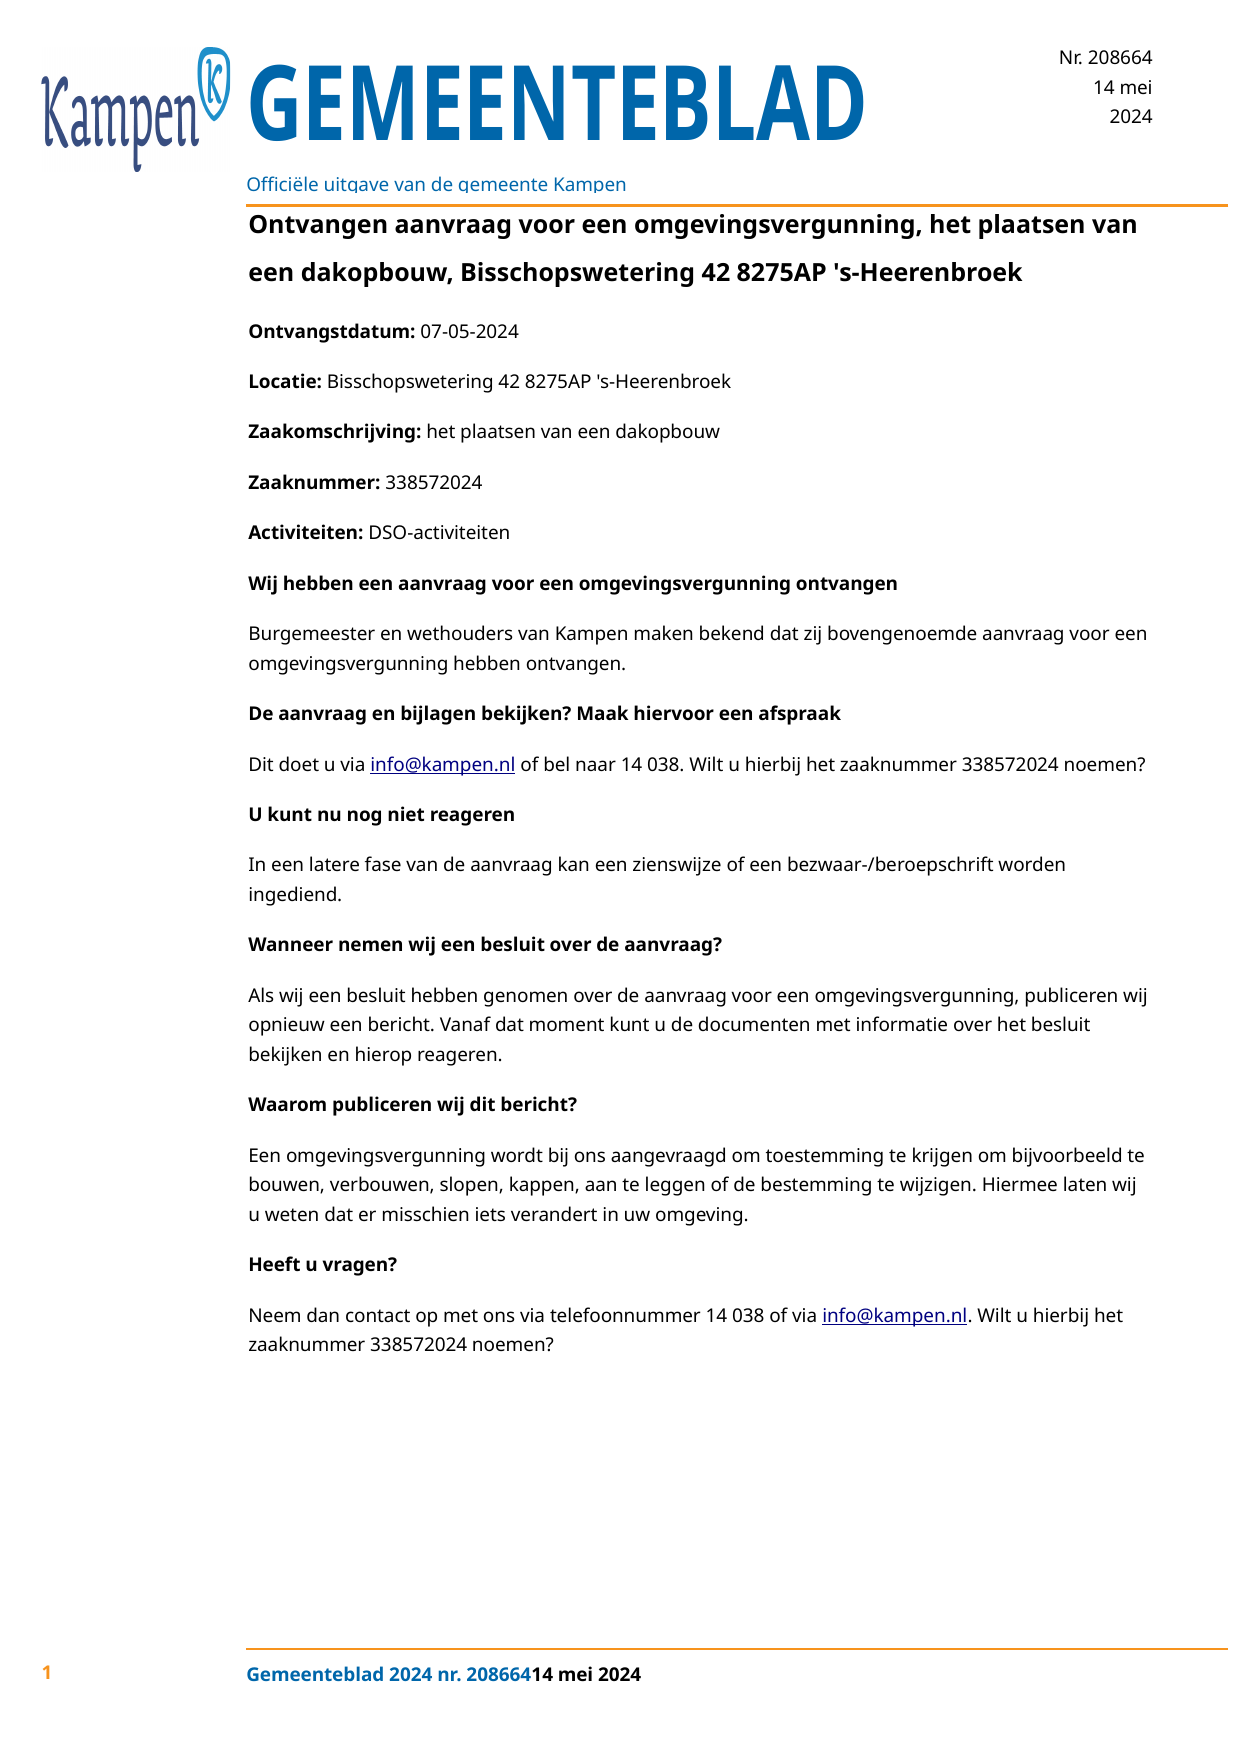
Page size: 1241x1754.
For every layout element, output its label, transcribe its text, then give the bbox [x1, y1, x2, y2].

text Wanneer nemen wij een besluit over de aanvraag? [248, 932, 1152, 957]
text Als wij een besluit hebben genomen over de aanvraag voor een omgevingsvergunning, publiceren wij opnieuw een bericht. Vanaf dat moment kunt u de documenten met informatie over het besluit bekijken en hierop reageren. [248, 982, 1152, 1067]
text Heeft u vragen? [248, 1252, 1152, 1277]
text Waarom publiceren wij dit bericht? [248, 1092, 1152, 1117]
text Zaaknummer: 338572024 [248, 469, 1152, 495]
text Ontvangen aanvraag voor een omgevingsvergunning, het plaatsen van een dakopbouw, Bisschopswetering 42 8275AP 's-Heerenbroek [248, 207, 1152, 288]
text In een latere fase van de aanvraag kan een zienswijze of een bezwaar-/beroepschrift worden ingediend. [248, 852, 1152, 907]
text Locatie: Bisschopswetering 42 8275AP 's-Heerenbroek [248, 368, 1152, 394]
text Ontvangstdatum: 07-05-2024 [248, 318, 1152, 344]
text Activiteiten: DSO-activiteiten [248, 519, 1152, 545]
text Neem dan contact op met ons via telefoonnummer 14 038 of via info@kampen.nl. Wilt u hierbij het zaaknummer 338572024 noemen? [248, 1302, 1152, 1357]
text Wij hebben een aanvraag voor een omgevingsvergunning ontvangen [248, 570, 1152, 596]
text Een omgevingsvergunning wordt bij ons aangevraagd om toestemming te krijgen om bijvoorbeeld te bouwen, verbouwen, slopen, kappen, aan te leggen of de bestemming te wijzigen. Hiermee laten wij u weten dat er misschien iets verandert in uw omgeving. [248, 1142, 1152, 1227]
text U kunt nu nog niet reageren [248, 801, 1152, 827]
picture [41, 47, 231, 172]
text Dit doet u via info@kampen.nl of bel naar 14 038. Wilt u hierbij het zaaknummer 338572024 noemen? [248, 751, 1152, 777]
text Burgemeester en wethouders van Kampen maken bekend dat zij bovengenoemde aanvraag voor een omgevingsvergunning hebben ontvangen. [248, 620, 1152, 676]
text De aanvraag en bijlagen bekijken? Maak hiervoor een afspraak [248, 700, 1152, 726]
text Zaakomschrijving: het plaatsen van een dakopbouw [248, 419, 1152, 444]
